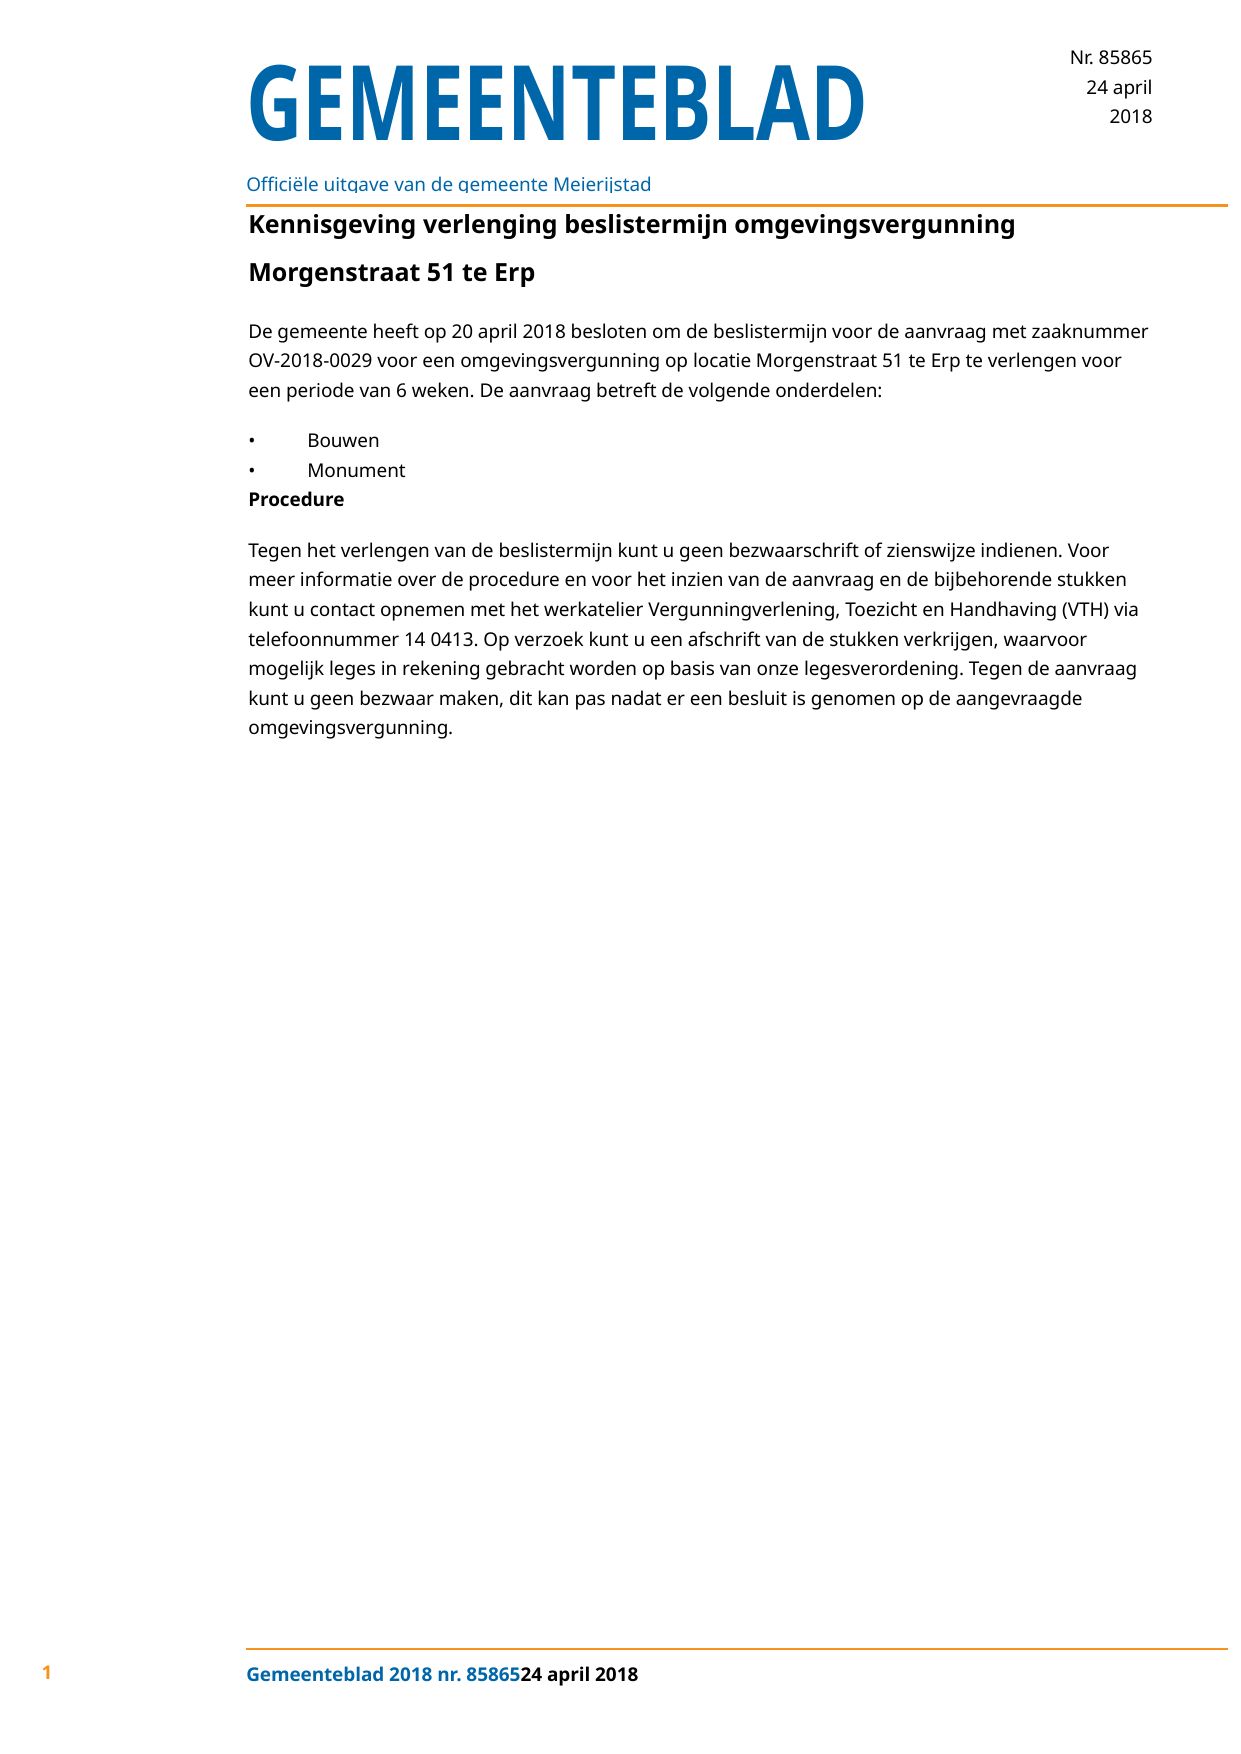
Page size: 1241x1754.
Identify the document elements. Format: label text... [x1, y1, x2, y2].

text Procedure [248, 487, 1152, 512]
picture [41, 47, 231, 172]
text Tegen het verlengen van de beslistermijn kunt u geen bezwaarschrift of zienswijze indienen. Voor meer informatie over de procedure en voor het inzien van de aanvraag en de bijbehorende stukken kunt u contact opnemen met het werkatelier Vergunningverlening, Toezicht en Handhaving (VTH) via telefoonnummer 14 0413. Op verzoek kunt u een afschrift van de stukken verkrijgen, waarvoor mogelijk leges in rekening gebracht worden op basis van onze legesverordening. Tegen de aanvraag kunt u geen bezwaar maken, dit kan pas nadat er een besluit is genomen op de aangevraagde omgevingsvergunning. [248, 537, 1152, 740]
list Monument [248, 457, 1152, 483]
list Bouwen [248, 427, 1152, 453]
text De gemeente heeft op 20 april 2018 besloten om de beslistermijn voor de aanvraag met zaaknummer OV-2018-0029 voor een omgevingsvergunning op locatie Morgenstraat 51 te Erp te verlengen voor een periode van 6 weken. De aanvraag betreft de volgende onderdelen: [248, 318, 1152, 403]
text Kennisgeving verlenging beslistermijn omgevingsvergunning Morgenstraat 51 te Erp [248, 207, 1152, 288]
